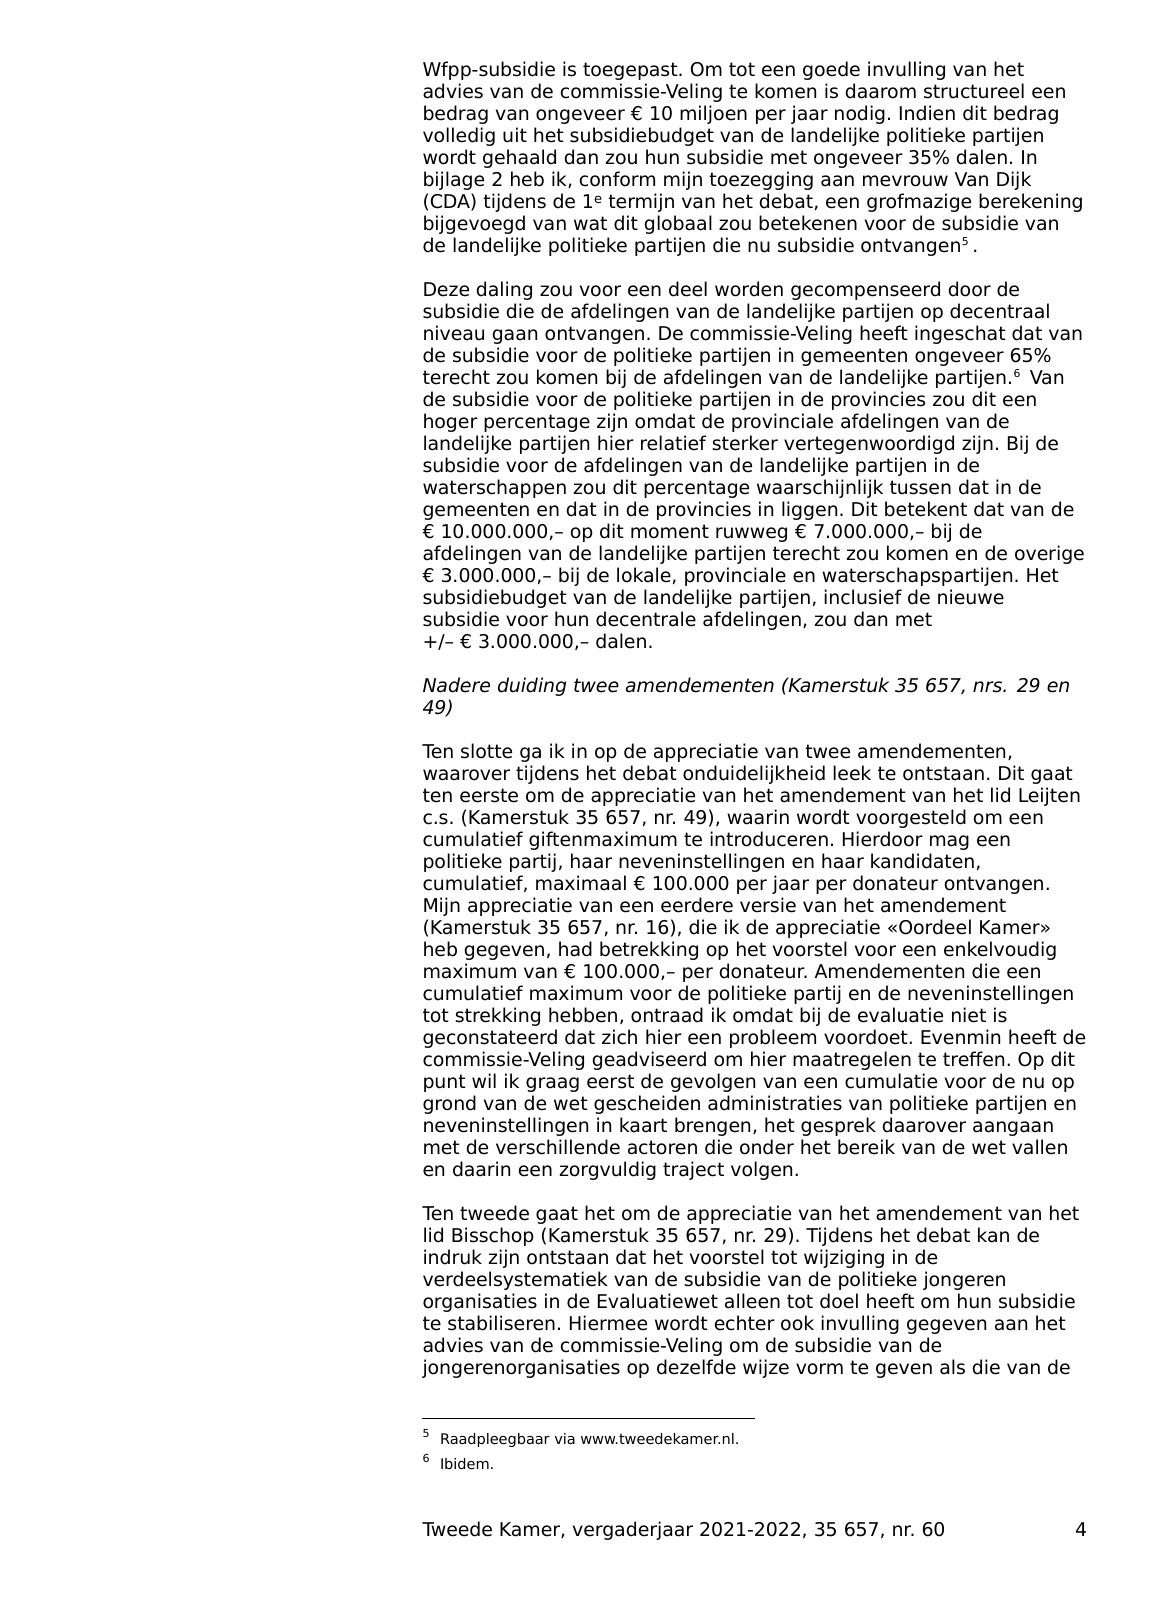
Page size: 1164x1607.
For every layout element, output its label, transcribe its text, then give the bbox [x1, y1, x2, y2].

text Wfpp-subsidie is toegepast. Om tot een goede invulling van het advies van de commissie-Veling te komen is daarom structureel een bedrag van ongeveer € 10 miljoen per jaar nodig. Indien dit bedrag volledig uit het subsidiebudget van de landelijke politieke partijen wordt gehaald dan zou hun subsidie met ongeveer 35% dalen. In bijlage 2 heb ik, conform mijn toezegging aan mevrouw Van Dijk (CDA) tijdens de 1e termijn van het debat, een grofmazige berekening bijgevoegd van wat dit globaal zou betekenen voor de subsidie van de landelijke politieke partijen die nu subsidie ontvangen. [422, 59, 1087, 257]
subtitle Nadere duiding twee amendementen (Kamerstuk 35 657, nrs. 29 en 49) [422, 675, 1087, 719]
text Ibidem. [422, 1452, 1087, 1474]
text Ten slotte ga ik in op de appreciatie van twee amendementen, waarover tijdens het debat onduidelijkheid leek te ontstaan. Dit gaat ten eerste om de appreciatie van het amendement van het lid Leijten c.s. (Kamerstuk 35 657, nr. 49), waarin wordt voorgesteld om een cumulatief giftenmaximum te introduceren. Hierdoor mag een politieke partij, haar neveninstellingen en haar kandidaten, cumulatief, maximaal € 100.000 per jaar per donateur ontvangen. Mijn appreciatie van een eerdere versie van het amendement (Kamerstuk 35 657, nr. 16), die ik de appreciatie «Oordeel Kamer» heb gegeven, had betrekking op het voorstel voor een enkelvoudig maximum van € 100.000,– per donateur. Amendementen die een cumulatief maximum voor de politieke partij en de neveninstellingen tot strekking hebben, ontraad ik omdat bij de evaluatie niet is geconstateerd dat zich hier een probleem voordoet. Evenmin heeft de commissie-Veling geadviseerd om hier maatregelen te treffen. Op dit punt wil ik graag eerst de gevolgen van een cumulatie voor de nu op grond van de wet gescheiden administraties van politieke partijen en neveninstellingen in kaart brengen, het gesprek daarover aangaan met de verschillende actoren die onder het bereik van de wet vallen en daarin een zorgvuldig traject volgen. [422, 741, 1087, 1181]
text Ten tweede gaat het om de appreciatie van het amendement van het lid Bisschop (Kamerstuk 35 657, nr. 29). Tijdens het debat kan de indruk zijn ontstaan dat het voorstel tot wijziging in de verdeelsystematiek van de subsidie van de politieke jongeren organisaties in de Evaluatiewet alleen tot doel heeft om hun subsidie te stabiliseren. Hiermee wordt echter ook invulling gegeven aan het advies van de commissie-Veling om de subsidie van de jongerenorganisaties op dezelfde wijze vorm te geven als die van de [422, 1203, 1087, 1379]
text Raadpleegbaar via www.tweedekamer.nl. [422, 1427, 1087, 1449]
text Deze daling zou voor een deel worden gecompenseerd door de subsidie die de afdelingen van de landelijke partijen op decentraal niveau gaan ontvangen. De commissie-Veling heeft ingeschat dat van de subsidie voor de politieke partijen in gemeenten ongeveer 65% terecht zou komen bij de afdelingen van de landelijke partijen. Van de subsidie voor de politieke partijen in de provincies zou dit een hoger percentage zijn omdat de provinciale afdelingen van de landelijke partijen hier relatief sterker vertegenwoordigd zijn. Bij de subsidie voor de afdelingen van de landelijke partijen in de waterschappen zou dit percentage waarschijnlijk tussen dat in de gemeenten en dat in de provincies in liggen. Dit betekent dat van de € 10.000.000,– op dit moment ruwweg € 7.000.000,– bij de afdelingen van de landelijke partijen terecht zou komen en de overige € 3.000.000,– bij de lokale, provinciale en waterschapspartijen. Het subsidiebudget van de landelijke partijen, inclusief de nieuwe subsidie voor hun decentrale afdelingen, zou dan met +/– € 3.000.000,– dalen. [422, 279, 1087, 653]
